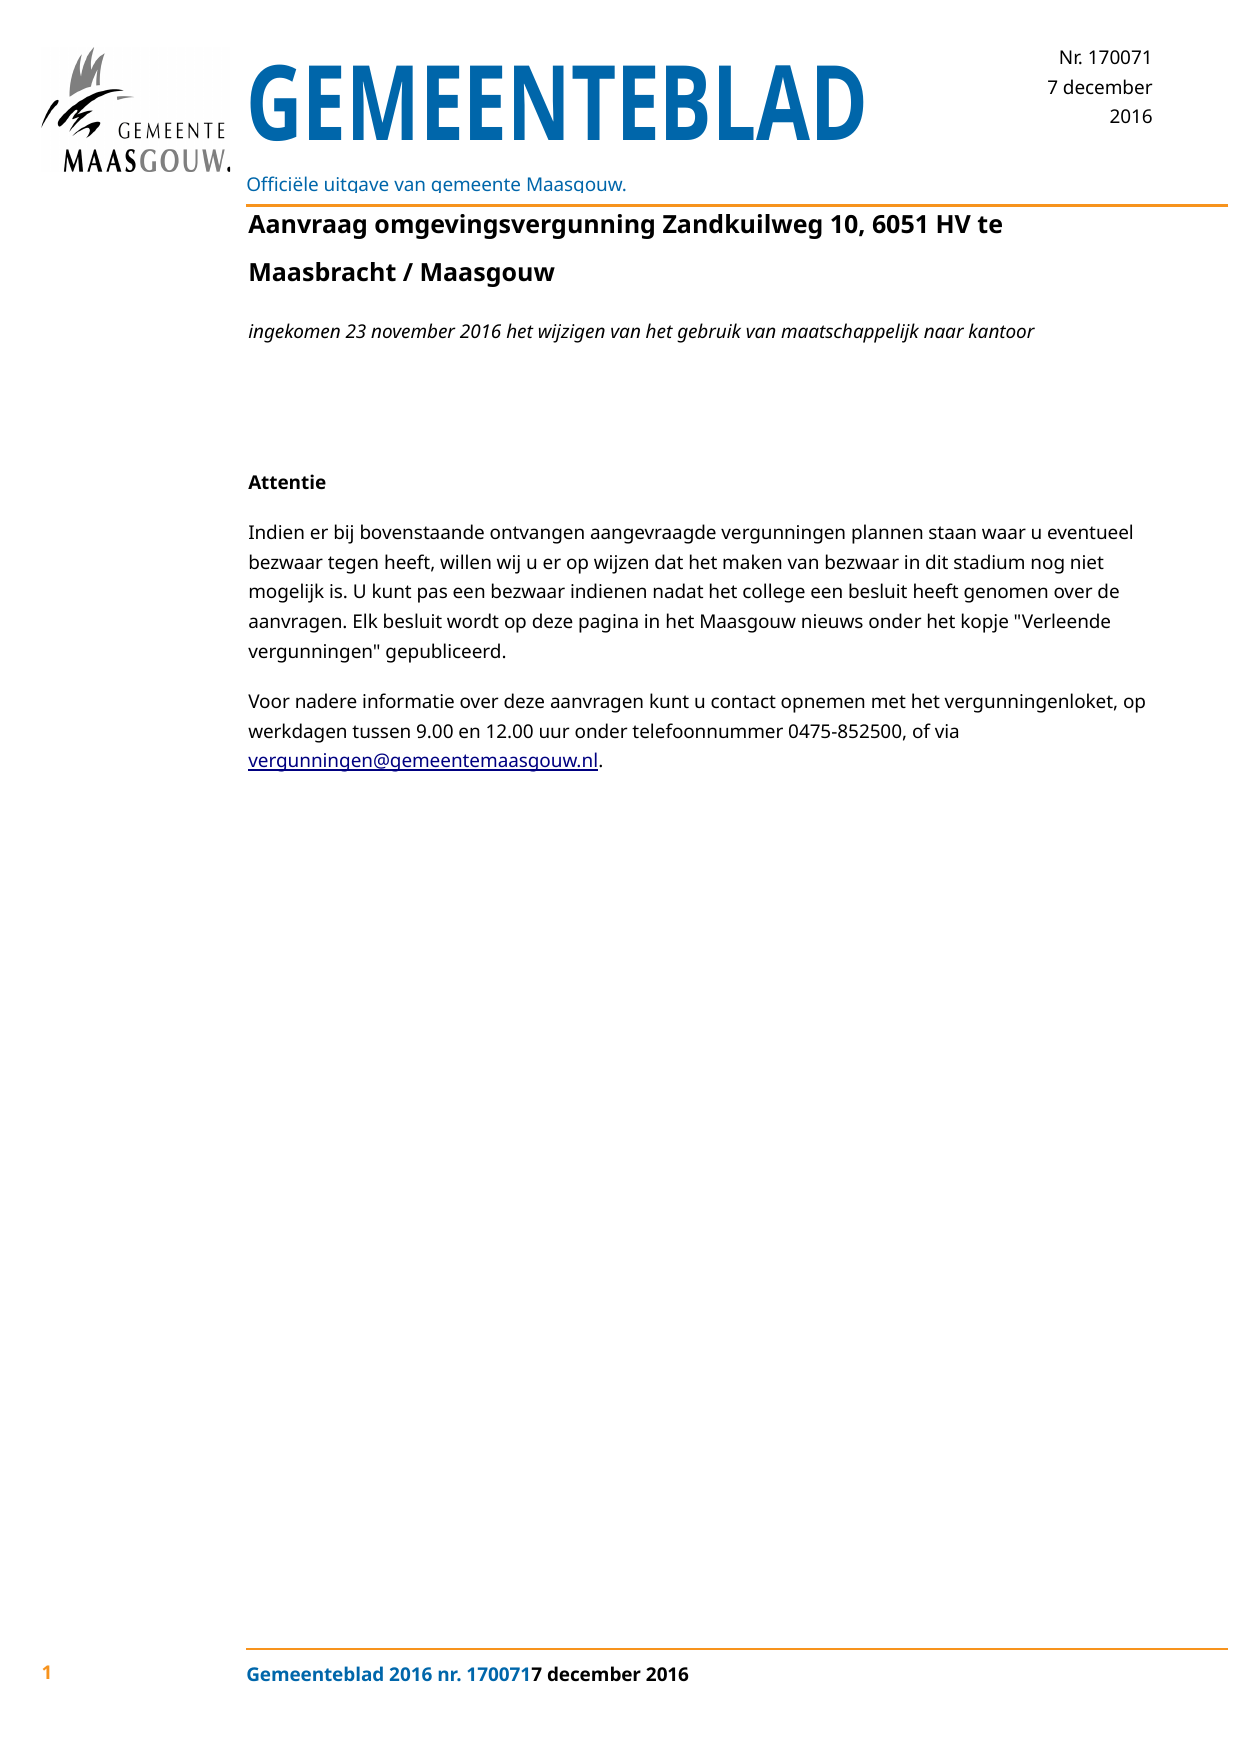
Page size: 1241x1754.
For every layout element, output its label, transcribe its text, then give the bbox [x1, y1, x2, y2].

text Aanvraag omgevingsvergunning Zandkuilweg 10, 6051 HV te Maasbracht / Maasgouw [248, 207, 1152, 288]
text Voor nadere informatie over deze aanvragen kunt u contact opnemen met het vergunningenloket, op werkdagen tussen 9.00 en 12.00 uur onder telefoonnummer 0475-852500, of via vergunningen@gemeentemaasgouw.nl. [248, 688, 1152, 773]
text ingekomen 23 november 2016 het wijzigen van het gebruik van maatschappelijk naar kantoor [248, 318, 1152, 344]
text Attentie [248, 469, 1152, 495]
picture [41, 47, 231, 172]
text Indien er bij bovenstaande ontvangen aangevraagde vergunningen plannen staan waar u eventueel bezwaar tegen heeft, willen wij u er op wijzen dat het maken van bezwaar in dit stadium nog niet mogelijk is. U kunt pas een bezwaar indienen nadat het college een besluit heeft genomen over de aanvragen. Elk besluit wordt op deze pagina in het Maasgouw nieuws onder het kopje "Verleende vergunningen" gepubliceerd. [248, 519, 1152, 664]
